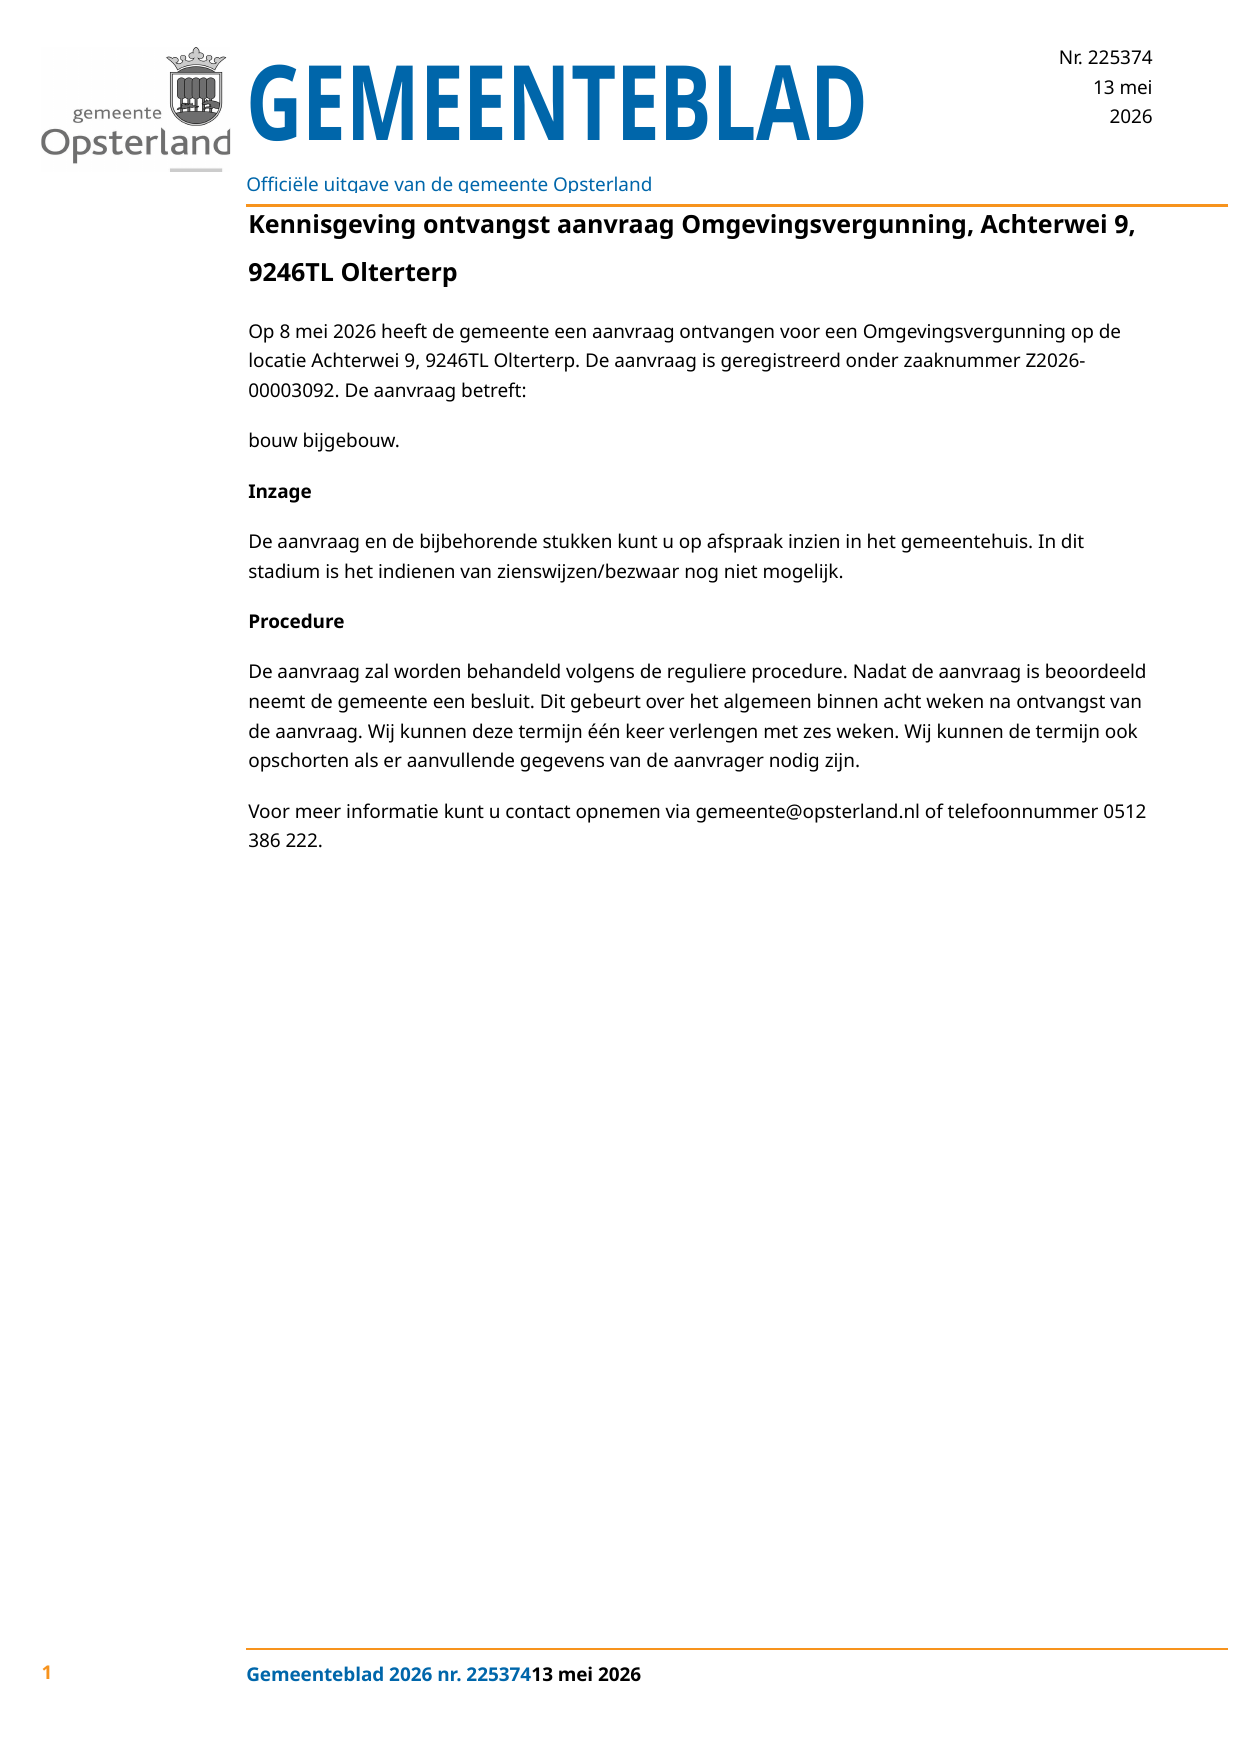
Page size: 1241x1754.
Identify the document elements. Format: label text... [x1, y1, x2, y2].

text Kennisgeving ontvangst aanvraag Omgevingsvergunning, Achterwei 9, 9246TL Olterterp [248, 207, 1152, 288]
text Op 8 mei 2026 heeft de gemeente een aanvraag ontvangen voor een Omgevingsvergunning op de locatie Achterwei 9, 9246TL Olterterp. De aanvraag is geregistreerd onder zaaknummer Z2026-00003092. De aanvraag betreft: [248, 318, 1152, 403]
text De aanvraag zal worden behandeld volgens de reguliere procedure. Nadat de aanvraag is beoordeeld neemt de gemeente een besluit. Dit gebeurt over het algemeen binnen acht weken na ontvangst van de aanvraag. Wij kunnen deze termijn één keer verlengen met zes weken. Wij kunnen de termijn ook opschorten als er aanvullende gegevens van de aanvrager nodig zijn. [248, 659, 1152, 773]
text Voor meer informatie kunt u contact opnemen via gemeente@opsterland.nl of telefoonnummer 0512 386 222. [248, 798, 1152, 853]
text De aanvraag en de bijbehorende stukken kunt u op afspraak inzien in het gemeentehuis. In dit stadium is het indienen van zienswijzen/bezwaar nog niet mogelijk. [248, 528, 1152, 584]
text Procedure [248, 608, 1152, 634]
text bouw bijgebouw. [248, 427, 1152, 453]
picture [41, 47, 231, 172]
text Inzage [248, 478, 1152, 504]
